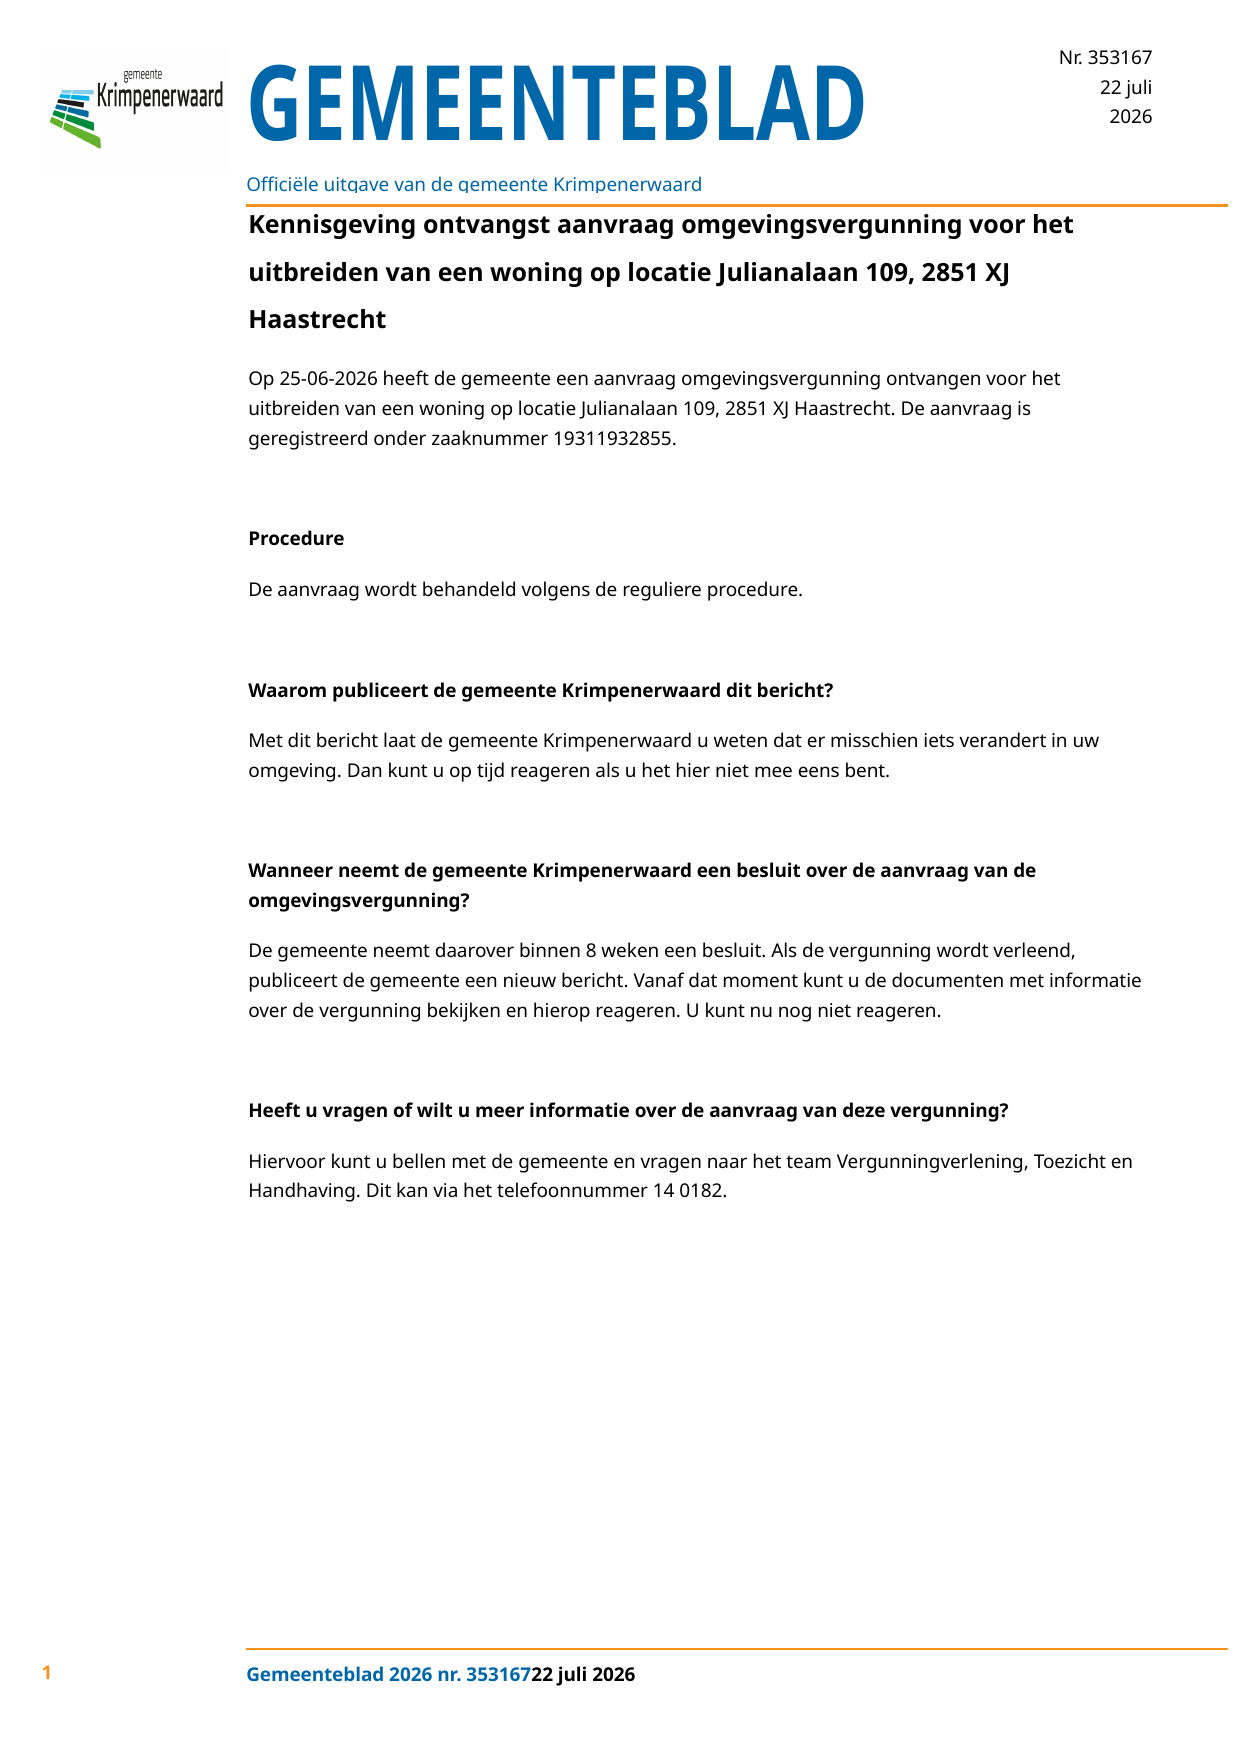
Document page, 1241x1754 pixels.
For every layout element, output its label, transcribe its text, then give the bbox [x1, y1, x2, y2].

text Procedure [248, 526, 1152, 551]
text Met dit bericht laat de gemeente Krimpenerwaard u weten dat er misschien iets verandert in uw omgeving. Dan kunt u op tijd reageren als u het hier niet mee eens bent. [248, 727, 1152, 782]
text De aanvraag wordt behandeld volgens de reguliere procedure. [248, 576, 1152, 602]
text De gemeente neemt daarover binnen 8 weken een besluit. Als de vergunning wordt verleend, publiceert de gemeente een nieuw bericht. Vanaf dat moment kunt u de documenten met informatie over de vergunning bekijken en hierop reageren. U kunt nu nog niet reageren. [248, 938, 1152, 1022]
text Kennisgeving ontvangst aanvraag omgevingsvergunning voor het uitbreiden van een woning op locatie Julianalaan 109, 2851 XJ Haastrecht [248, 207, 1152, 336]
text Hiervoor kunt u bellen met de gemeente en vragen naar het team Vergunningverlening, Toezicht en Handhaving. Dit kan via het telefoonnummer 14 0182. [248, 1148, 1152, 1203]
picture [41, 47, 231, 172]
text Heeft u vragen of wilt u meer informatie over de aanvraag van deze vergunning? [248, 1098, 1152, 1123]
text Waarom publiceert de gemeente Krimpenerwaard dit bericht? [248, 677, 1152, 702]
text Wanneer neemt de gemeente Krimpenerwaard een besluit over de aanvraag van de omgevingsvergunning? [248, 858, 1152, 913]
text Op 25-06-2026 heeft de gemeente een aanvraag omgevingsvergunning ontvangen voor het uitbreiden van een woning op locatie Julianalaan 109, 2851 XJ Haastrecht. De aanvraag is geregistreerd onder zaaknummer 19311932855. [248, 366, 1152, 450]
